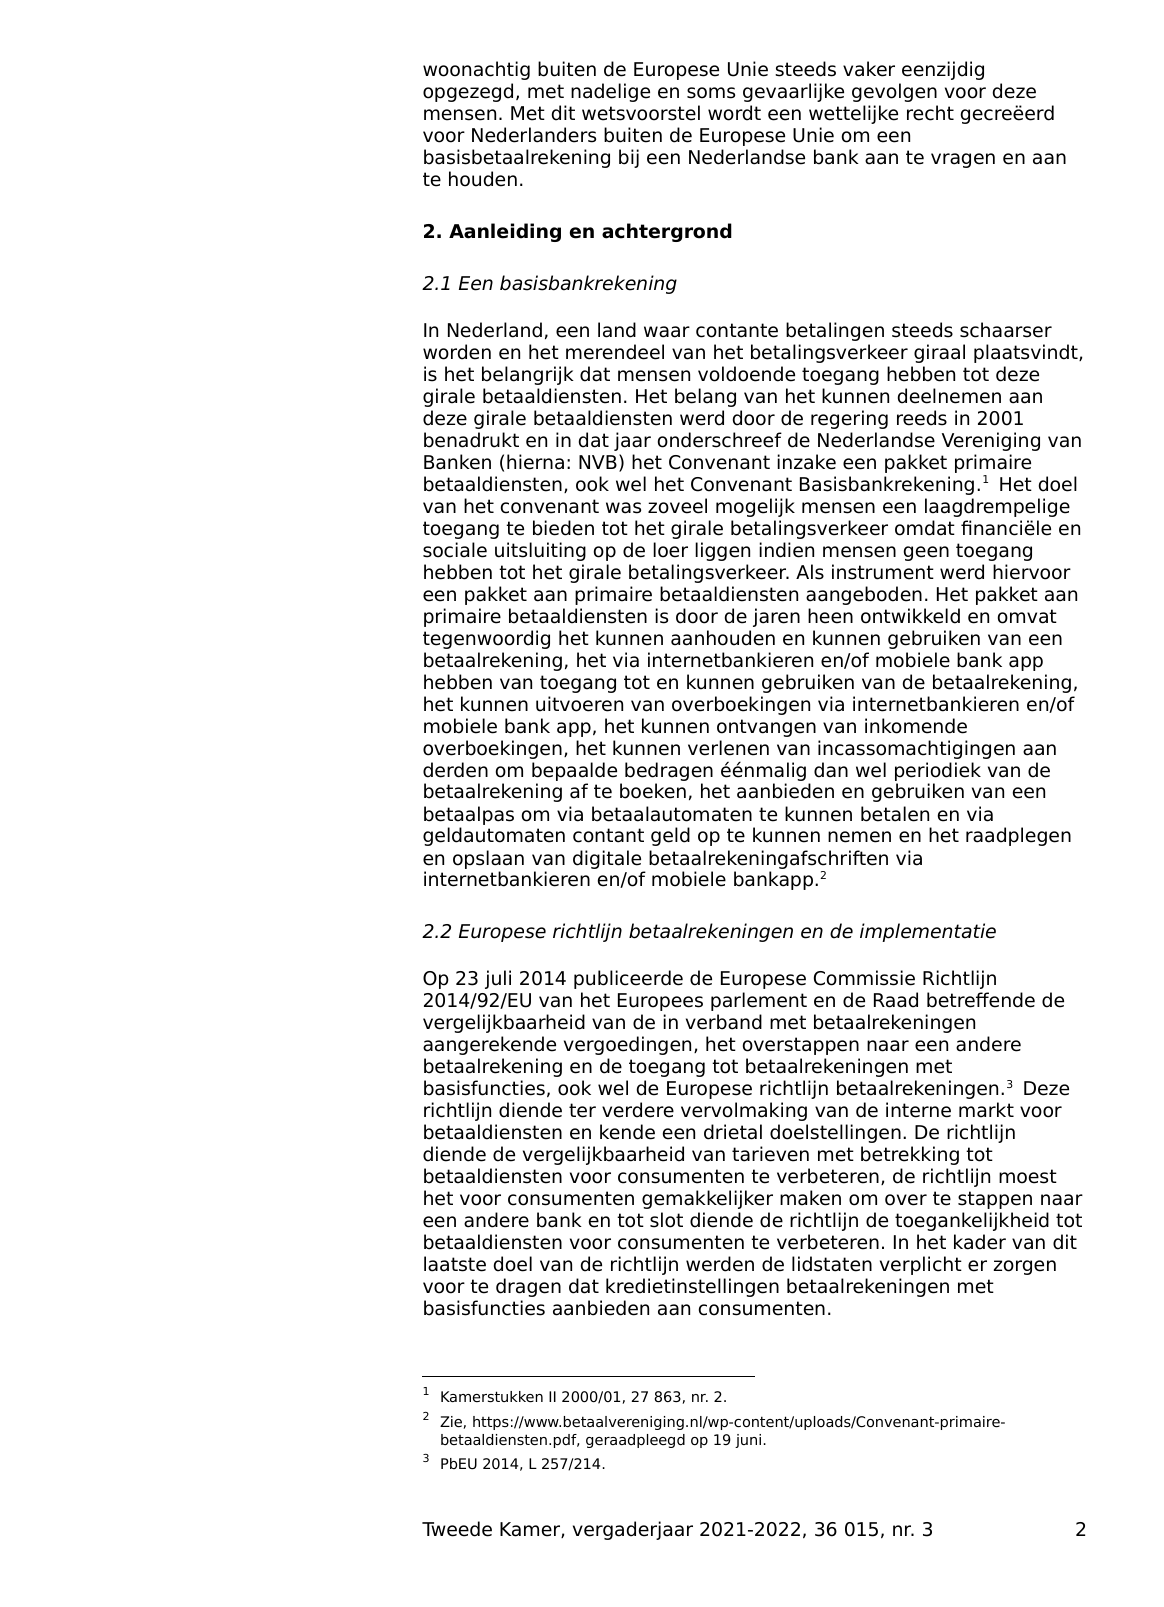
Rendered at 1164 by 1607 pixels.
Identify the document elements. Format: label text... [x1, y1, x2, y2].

text woonachtig buiten de Europese Unie steeds vaker eenzijdig opgezegd, met nadelige en soms gevaarlijke gevolgen voor deze mensen. Met dit wetsvoorstel wordt een wettelijke recht gecreëerd voor Nederlanders buiten de Europese Unie om een basisbetaalrekening bij een Nederlandse bank aan te vragen en aan te houden. [422, 59, 1087, 191]
text Op 23 juli 2014 publiceerde de Europese Commissie Richtlijn 2014/92/EU van het Europees parlement en de Raad betreffende de vergelijkbaarheid van de in verband met betaalrekeningen aangerekende vergoedingen, het overstappen naar een andere betaalrekening en de toegang tot betaalrekeningen met basisfuncties, ook wel de Europese richtlijn betaalrekeningen. Deze richtlijn diende ter verdere vervolmaking van de interne markt voor betaaldiensten en kende een drietal doelstellingen. De richtlijn diende de vergelijkbaarheid van tarieven met betrekking tot betaaldiensten voor consumenten te verbeteren, de richtlijn moest het voor consumenten gemakkelijker maken om over te stappen naar een andere bank en tot slot diende de richtlijn de toegankelijkheid tot betaaldiensten voor consumenten te verbeteren. In het kader van dit laatste doel van de richtlijn werden de lidstaten verplicht er zorgen voor te dragen dat kredietinstellingen betaalrekeningen met basisfuncties aanbieden aan consumenten. [422, 968, 1087, 1320]
subtitle 2.1 Een basisbankrekening [422, 273, 1087, 295]
text PbEU 2014, L 257/214. [422, 1452, 1087, 1474]
subtitle 2.2 Europese richtlijn betaalrekeningen en de implementatie [422, 921, 1087, 943]
text Kamerstukken II 2000/01, 27 863, nr. 2. [422, 1385, 1087, 1407]
text In Nederland, een land waar contante betalingen steeds schaarser worden en het merendeel van het betalingsverkeer giraal plaatsvindt, is het belangrijk dat mensen voldoende toegang hebben tot deze girale betaaldiensten. Het belang van het kunnen deelnemen aan deze girale betaaldiensten werd door de regering reeds in 2001 benadrukt en in dat jaar onderschreef de Nederlandse Vereniging van Banken (hierna: NVB) het Convenant inzake een pakket primaire betaaldiensten, ook wel het Convenant Basisbankrekening. Het doel van het convenant was zoveel mogelijk mensen een laagdrempelige toegang te bieden tot het girale betalingsverkeer omdat financiële en sociale uitsluiting op de loer liggen indien mensen geen toegang hebben tot het girale betalingsverkeer. Als instrument werd hiervoor een pakket aan primaire betaaldiensten aangeboden. Het pakket aan primaire betaaldiensten is door de jaren heen ontwikkeld en omvat tegenwoordig het kunnen aanhouden en kunnen gebruiken van een betaalrekening, het via internetbankieren en/of mobiele bank app hebben van toegang tot en kunnen gebruiken van de betaalrekening, het kunnen uitvoeren van overboekingen via internetbankieren en/of mobiele bank app, het kunnen ontvangen van inkomende overboekingen, het kunnen verlenen van incassomachtigingen aan derden om bepaalde bedragen éénmalig dan wel periodiek van de betaalrekening af te boeken, het aanbieden en gebruiken van een betaalpas om via betaalautomaten te kunnen betalen en via geldautomaten contant geld op te kunnen nemen en het raadplegen en opslaan van digitale betaalrekeningafschriften via internetbankieren en/of mobiele bankapp. [422, 320, 1087, 891]
text Zie, https://www.betaalvereniging.nl/wp-content/uploads/Convenant-primaire-betaaldiensten.pdf, geraadpleegd op 19 juni. [422, 1410, 1087, 1449]
subtitle 2. Aanleiding en achtergrond [422, 221, 1087, 243]
